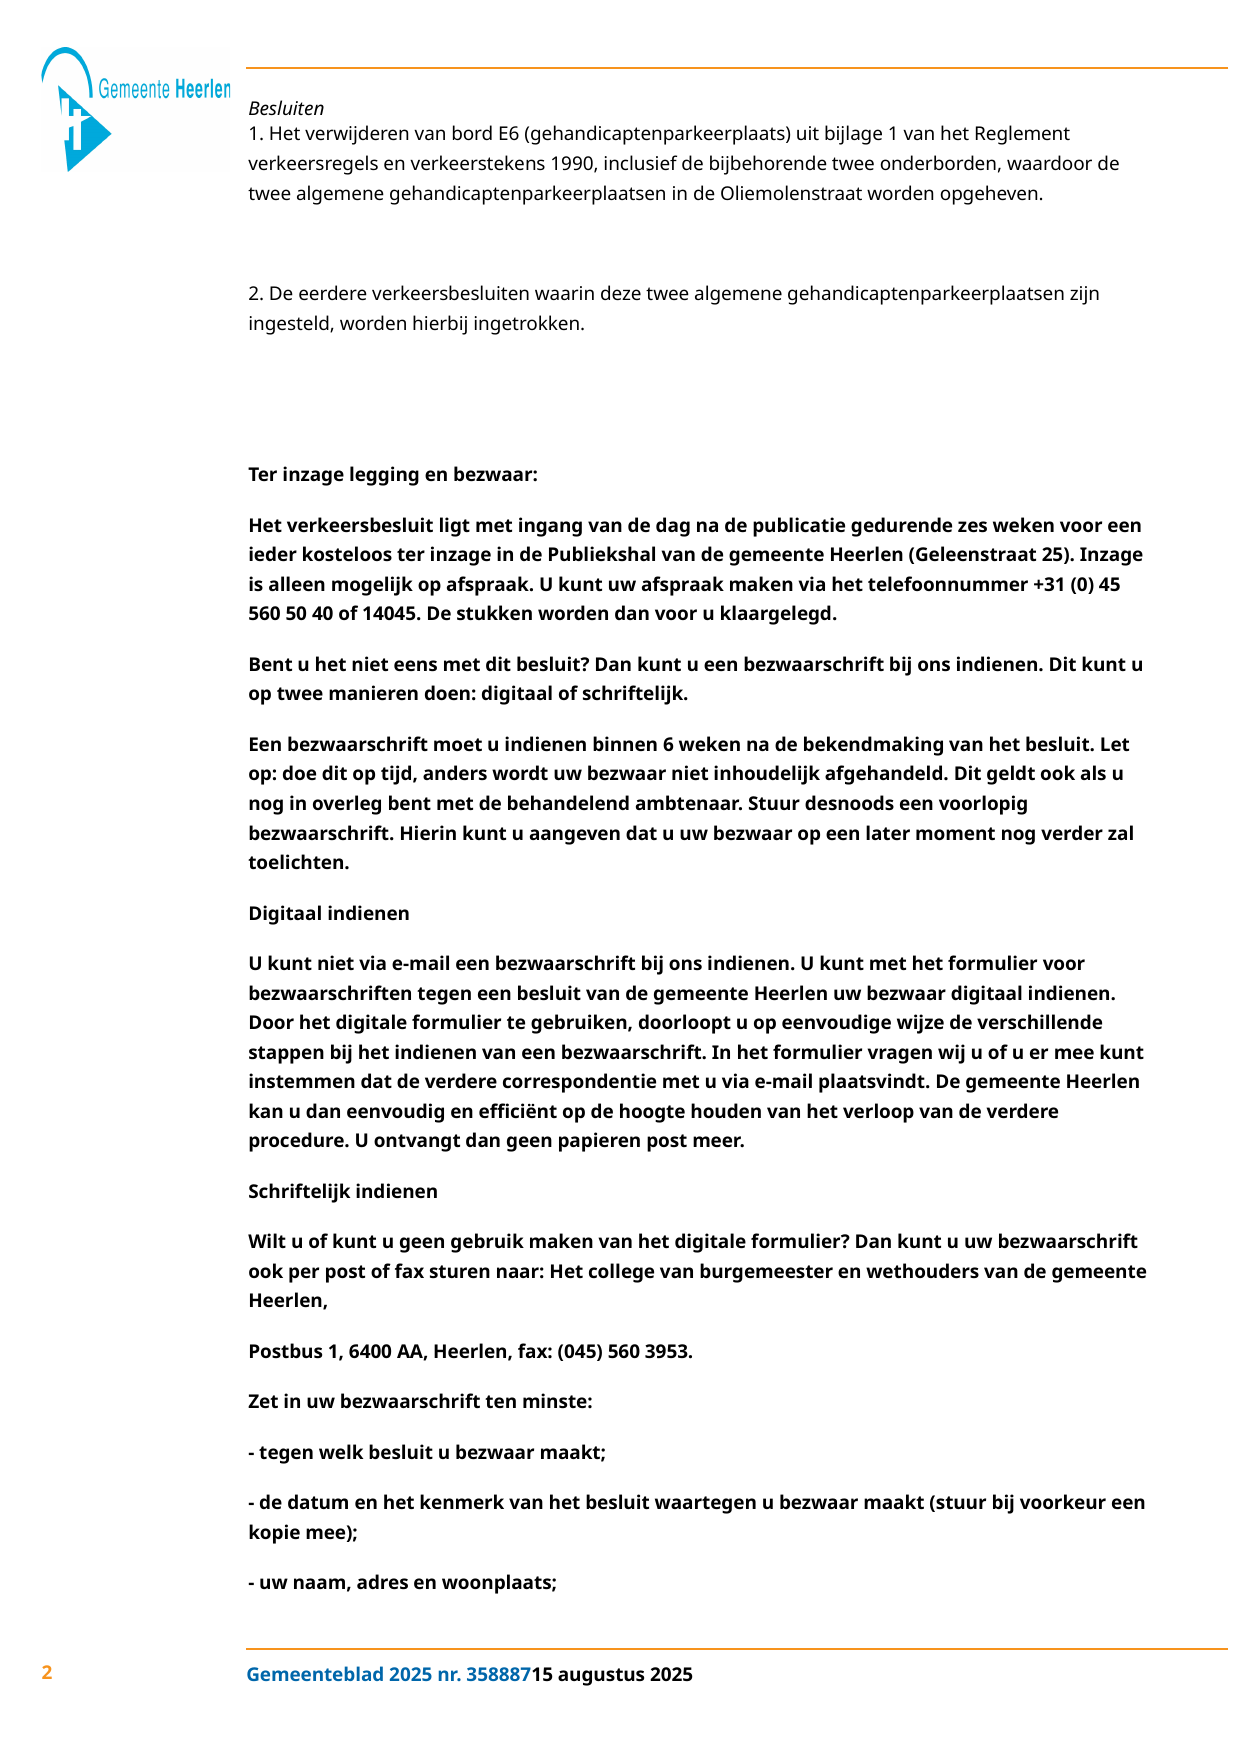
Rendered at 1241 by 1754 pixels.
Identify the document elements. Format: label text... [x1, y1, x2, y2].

text - de datum en het kenmerk van het besluit waartegen u bezwaar maakt (stuur bij voorkeur een kopie mee); [248, 1489, 1152, 1544]
picture [41, 47, 231, 172]
text U kunt niet via e-mail een bezwaarschrift bij ons indienen. U kunt met het formulier voor bezwaarschriften tegen een besluit van de gemeente Heerlen uw bezwaar digitaal indienen. Door het digitale formulier te gebruiken, doorloopt u op eenvoudige wijze de verschillende stappen bij het indienen van een bezwaarschrift. In het formulier vragen wij u of u er mee kunt instemmen dat de verdere correspondentie met u via e-mail plaatsvindt. De gemeente Heerlen kan u dan eenvoudig en efficiënt op de hoogte houden van het verloop van de verdere procedure. U ontvangt dan geen papieren post meer. [248, 950, 1152, 1153]
text Een bezwaarschrift moet u indienen binnen 6 weken na de bekendmaking van het besluit. Let op: doe dit op tijd, anders wordt uw bezwaar niet inhoudelijk afgehandeld. Dit geldt ook als u nog in overleg bent met de behandelend ambtenaar. Stuur desnoods een voorlopig bezwaarschrift. Hierin kunt u aangeven dat u uw bezwaar op een later moment nog verder zal toelichten. [248, 731, 1152, 875]
text Het verkeersbesluit ligt met ingang van de dag na de publicatie gedurende zes weken voor een ieder kosteloos ter inzage in de Publiekshal van de gemeente Heerlen (Geleenstraat 25). Inzage is alleen mogelijk op afspraak. U kunt uw afspraak maken via het telefoonnummer +31 (0) 45 560 50 40 of 14045. De stukken worden dan voor u klaargelegd. [248, 512, 1152, 626]
text Digitaal indienen [248, 900, 1152, 925]
text - uw naam, adres en woonplaats; [248, 1569, 1152, 1595]
text 1. Het verwijderen van bord E6 (gehandicaptenparkeerplaats) uit bijlage 1 van het Reglement verkeersregels en verkeerstekens 1990, inclusief de bijbehorende twee onderborden, waardoor de twee algemene gehandicaptenparkeerplaatsen in de Oliemolenstraat worden opgeheven. [248, 121, 1152, 205]
text 2. De eerdere verkeersbesluiten waarin deze twee algemene gehandicaptenparkeerplaatsen zijn ingesteld, worden hierbij ingetrokken. [248, 281, 1152, 336]
text - tegen welk besluit u bezwaar maakt; [248, 1439, 1152, 1464]
text Postbus 1, 6400 AA, Heerlen, fax: (045) 560 3953. [248, 1338, 1152, 1364]
text Ter inzage legging en bezwaar: [248, 461, 1152, 487]
text Bent u het niet eens met dit besluit? Dan kunt u een bezwaarschrift bij ons indienen. Dit kunt u op twee manieren doen: digitaal of schriftelijk. [248, 651, 1152, 706]
text Wilt u of kunt u geen gebruik maken van het digitale formulier? Dan kunt u uw bezwaarschrift ook per post of fax sturen naar: Het college van burgemeester en wethouders van de gemeente Heerlen, [248, 1228, 1152, 1313]
text Besluiten [248, 95, 1152, 121]
picture [41, 47, 59, 70]
text Zet in uw bezwaarschrift ten minste: [248, 1388, 1152, 1414]
text Schriftelijk indienen [248, 1178, 1152, 1204]
